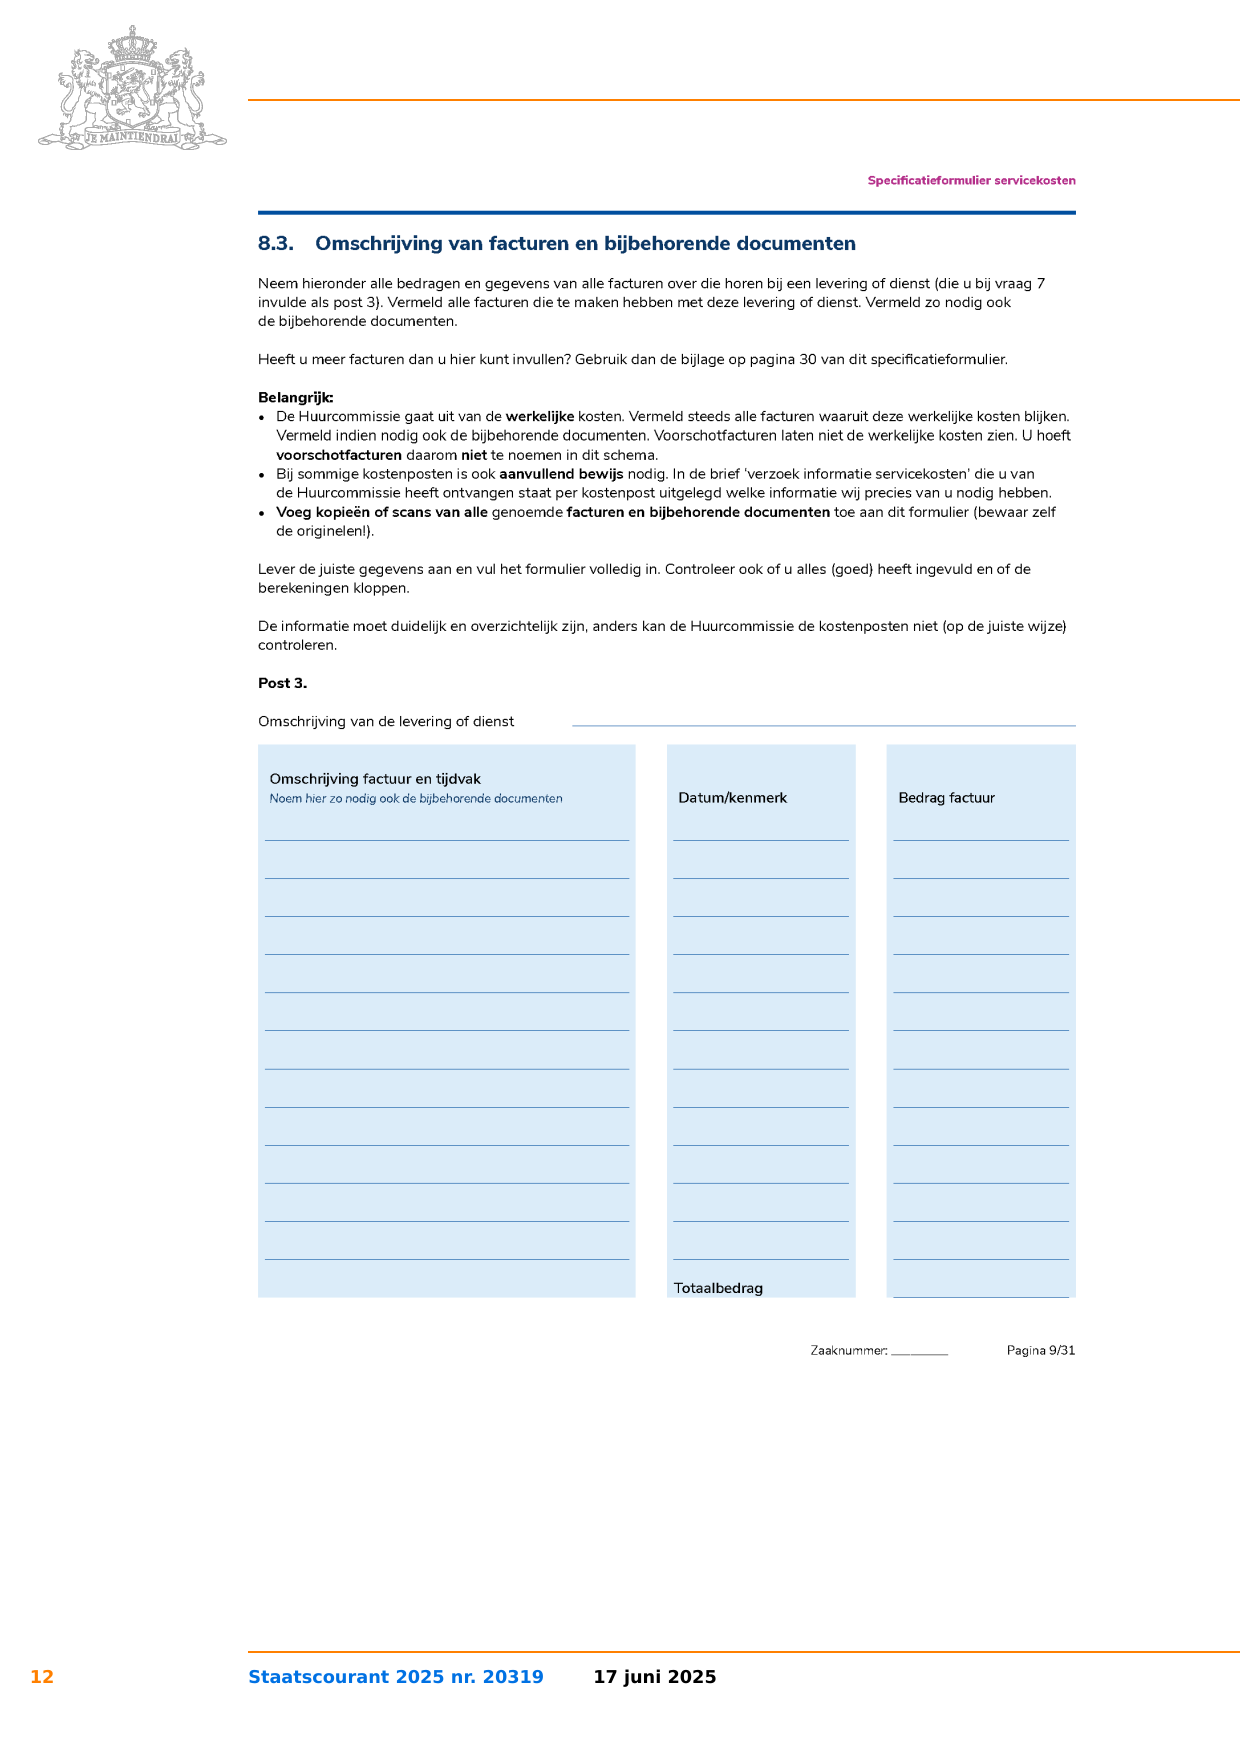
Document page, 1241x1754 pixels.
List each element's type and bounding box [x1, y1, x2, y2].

picture [38, 25, 227, 150]
picture [248, 130, 1081, 1365]
